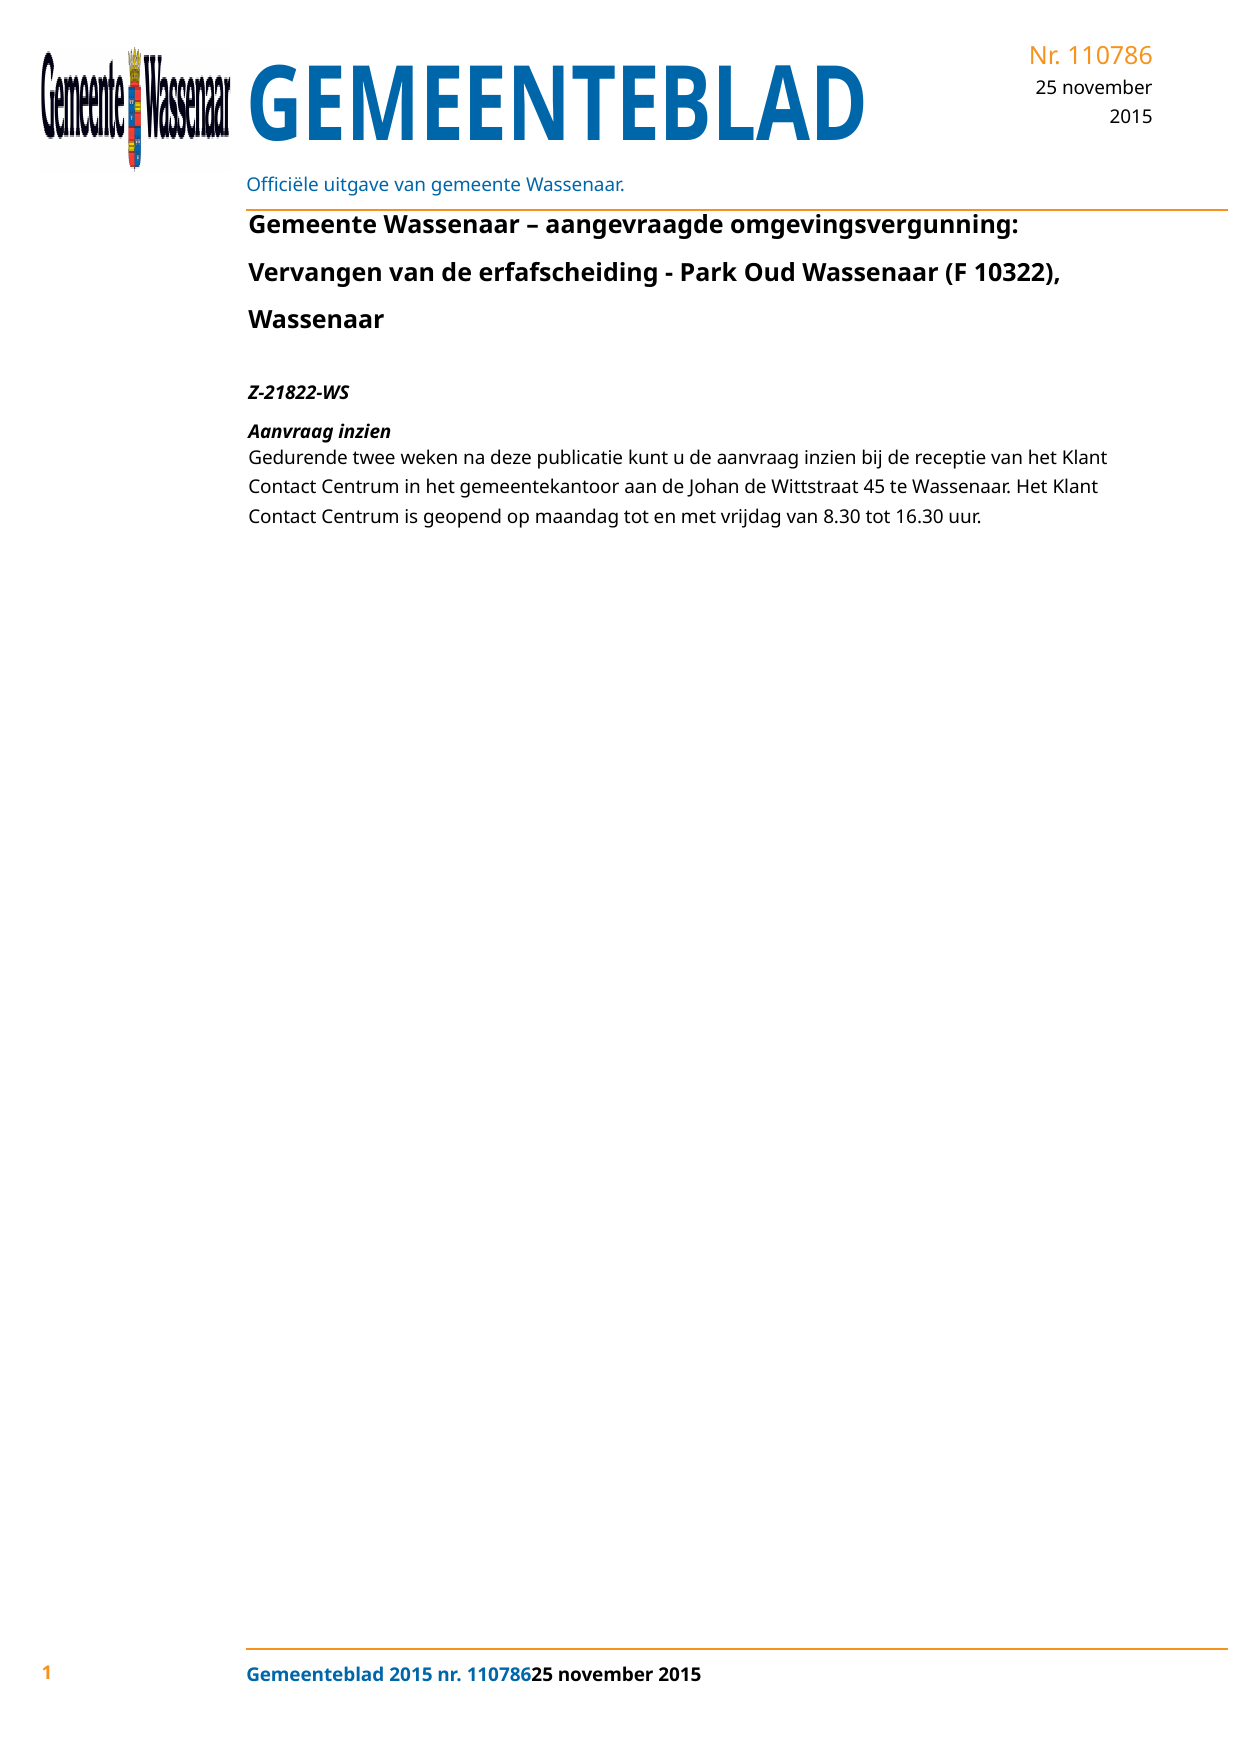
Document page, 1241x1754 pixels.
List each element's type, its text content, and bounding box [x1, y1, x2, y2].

picture [41, 47, 231, 172]
text Gedurende twee weken na deze publicatie kunt u de aanvraag inzien bij de receptie van het Klant Contact Centrum in het gemeentekantoor aan de Johan de Wittstraat 45 te Wassenaar. Het Klant Contact Centrum is geopend op maandag tot en met vrijdag van 8.30 tot 16.30 uur. [248, 444, 1152, 529]
text Aanvraag inzien [248, 418, 1152, 444]
text Gemeente Wassenaar – aangevraagde omgevingsvergunning: Vervangen van de erfafscheiding - Park Oud Wassenaar (F 10322), Wassenaar [248, 211, 1152, 336]
text Z-21822-WS [248, 379, 1152, 405]
